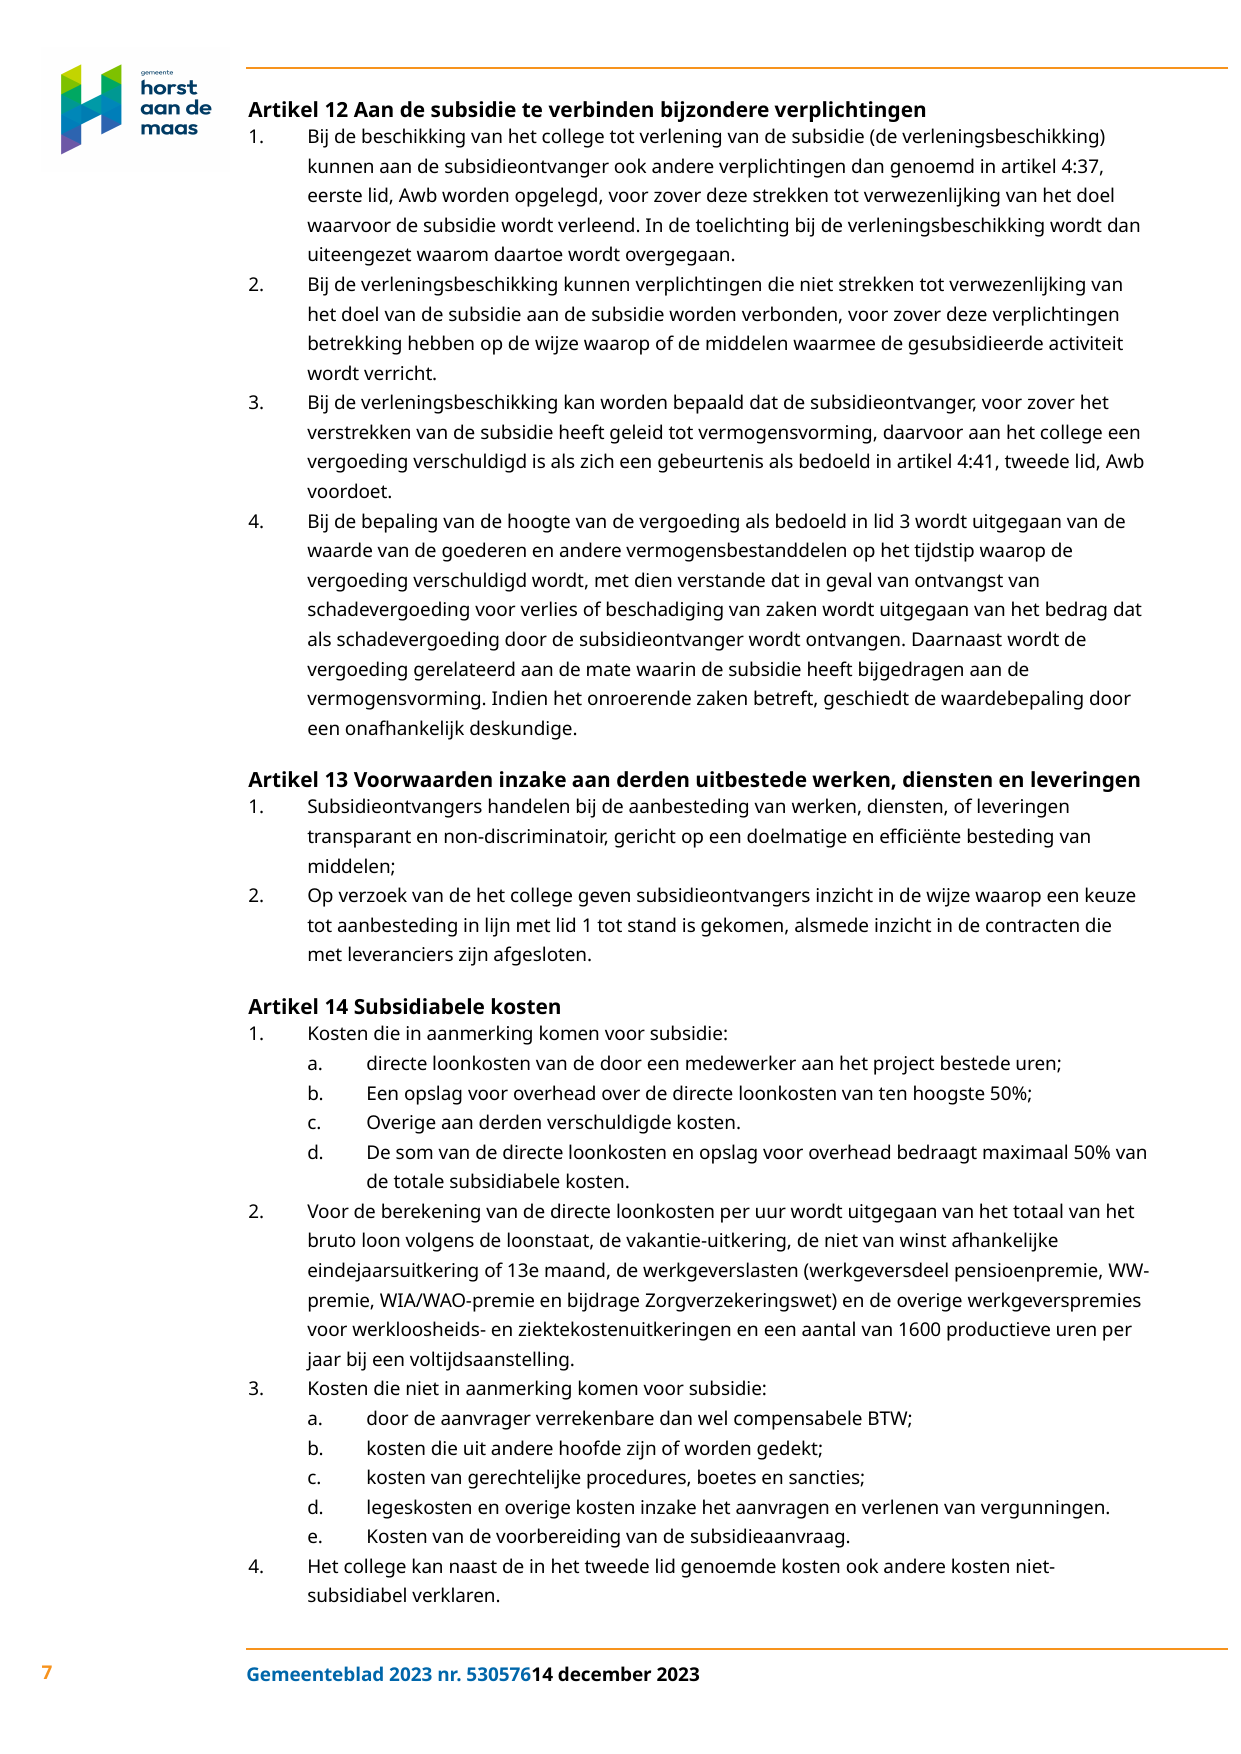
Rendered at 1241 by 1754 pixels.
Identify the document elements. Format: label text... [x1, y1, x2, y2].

list Bij de verleningsbeschikking kunnen verplichtingen die niet strekken tot verwezenlijking van het doel van de subsidie aan de subsidie worden verbonden, voor zover deze verplichtingen betrekking hebben op de wijze waarop of de middelen waarmee de gesubsidieerde activiteit wordt verricht. [248, 271, 1152, 386]
text Artikel 14 Subsidiabele kosten [248, 992, 1152, 1021]
list Een opslag voor overhead over de directe loonkosten van ten hoogste 50%; [307, 1080, 1152, 1105]
text Artikel 12 Aan de subsidie te verbinden bijzondere verplichtingen [248, 95, 1152, 123]
list Bij de bepaling van de hoogte van de vergoeding als bedoeld in lid 3 wordt uitgegaan van de waarde van de goederen en andere vermogensbestanddelen op het tijdstip waarop de vergoeding verschuldigd wordt, met dien verstande dat in geval van ontvangst van schadevergoeding voor verlies of beschadiging van zaken wordt uitgegaan van het bedrag dat als schadevergoeding door de subsidieontvanger wordt ontvangen. Daarnaast wordt de vergoeding gerelateerd aan de mate waarin de subsidie heeft bijgedragen aan de vermogensvorming. Indien het onroerende zaken betreft, geschiedt de waardebepaling door een onafhankelijk deskundige. [248, 508, 1152, 741]
list De som van de directe loonkosten en opslag voor overhead bedraagt maximaal 50% van de totale subsidiabele kosten. [307, 1139, 1152, 1194]
list Op verzoek van de het college geven subsidieontvangers inzicht in de wijze waarop een keuze tot aanbesteding in lijn met lid 1 tot stand is gekomen, alsmede inzicht in de contracten die met leveranciers zijn afgesloten. [248, 882, 1152, 967]
list Bij de verleningsbeschikking kan worden bepaald dat de subsidieontvanger, voor zover het verstrekken van de subsidie heeft geleid tot vermogensvorming, daarvoor aan het college een vergoeding verschuldigd is als zich een gebeurtenis als bedoeld in artikel 4:41, tweede lid, Awb voordoet. [248, 389, 1152, 504]
picture [41, 47, 231, 172]
list directe loonkosten van de door een medewerker aan het project bestede uren; [307, 1050, 1152, 1076]
list legeskosten en overige kosten inzake het aanvragen en verlenen van vergunningen. [307, 1494, 1152, 1519]
list Voor de berekening van de directe loonkosten per uur wordt uitgegaan van het totaal van het bruto loon volgens de loonstaat, de vakantie-uitkering, de niet van winst afhankelijke eindejaarsuitkering of 13e maand, de werkgeverslasten (werkgeversdeel pensioenpremie, WW-premie, WIA/WAO-premie en bijdrage Zorgverzekeringswet) en de overige werkgeverspremies voor werkloosheids- en ziektekostenuitkeringen en een aantal van 1600 productieve uren per jaar bij een voltijdsaanstelling. [248, 1198, 1152, 1372]
text Artikel 13 Voorwaarden inzake aan derden uitbestede werken, diensten en leveringen [248, 765, 1152, 794]
list door de aanvrager verrekenbare dan wel compensabele BTW; [307, 1405, 1152, 1431]
list Kosten die in aanmerking komen voor subsidie: [248, 1021, 1152, 1046]
list kosten van gerechtelijke procedures, boetes en sancties; [307, 1464, 1152, 1490]
list Subsidieontvangers handelen bij de aanbesteding van werken, diensten, of leveringen transparant en non-discriminatoir, gericht op een doelmatige en efficiënte besteding van middelen; [248, 794, 1152, 879]
list Bij de beschikking van het college tot verlening van de subsidie (de verleningsbeschikking) kunnen aan de subsidieontvanger ook andere verplichtingen dan genoemd in artikel 4:37, eerste lid, Awb worden opgelegd, voor zover deze strekken tot verwezenlijking van het doel waarvoor de subsidie wordt verleend. In de toelichting bij de verleningsbeschikking wordt dan uiteengezet waarom daartoe wordt overgegaan. [248, 123, 1152, 267]
list Het college kan naast de in het tweede lid genoemde kosten ook andere kosten niet-subsidiabel verklaren. [248, 1553, 1152, 1608]
list Overige aan derden verschuldigde kosten. [307, 1109, 1152, 1135]
list kosten die uit andere hoofde zijn of worden gedekt; [307, 1435, 1152, 1460]
list Kosten die niet in aanmerking komen voor subsidie: [248, 1376, 1152, 1401]
list Kosten van de voorbereiding van de subsidieaanvraag. [307, 1523, 1152, 1549]
